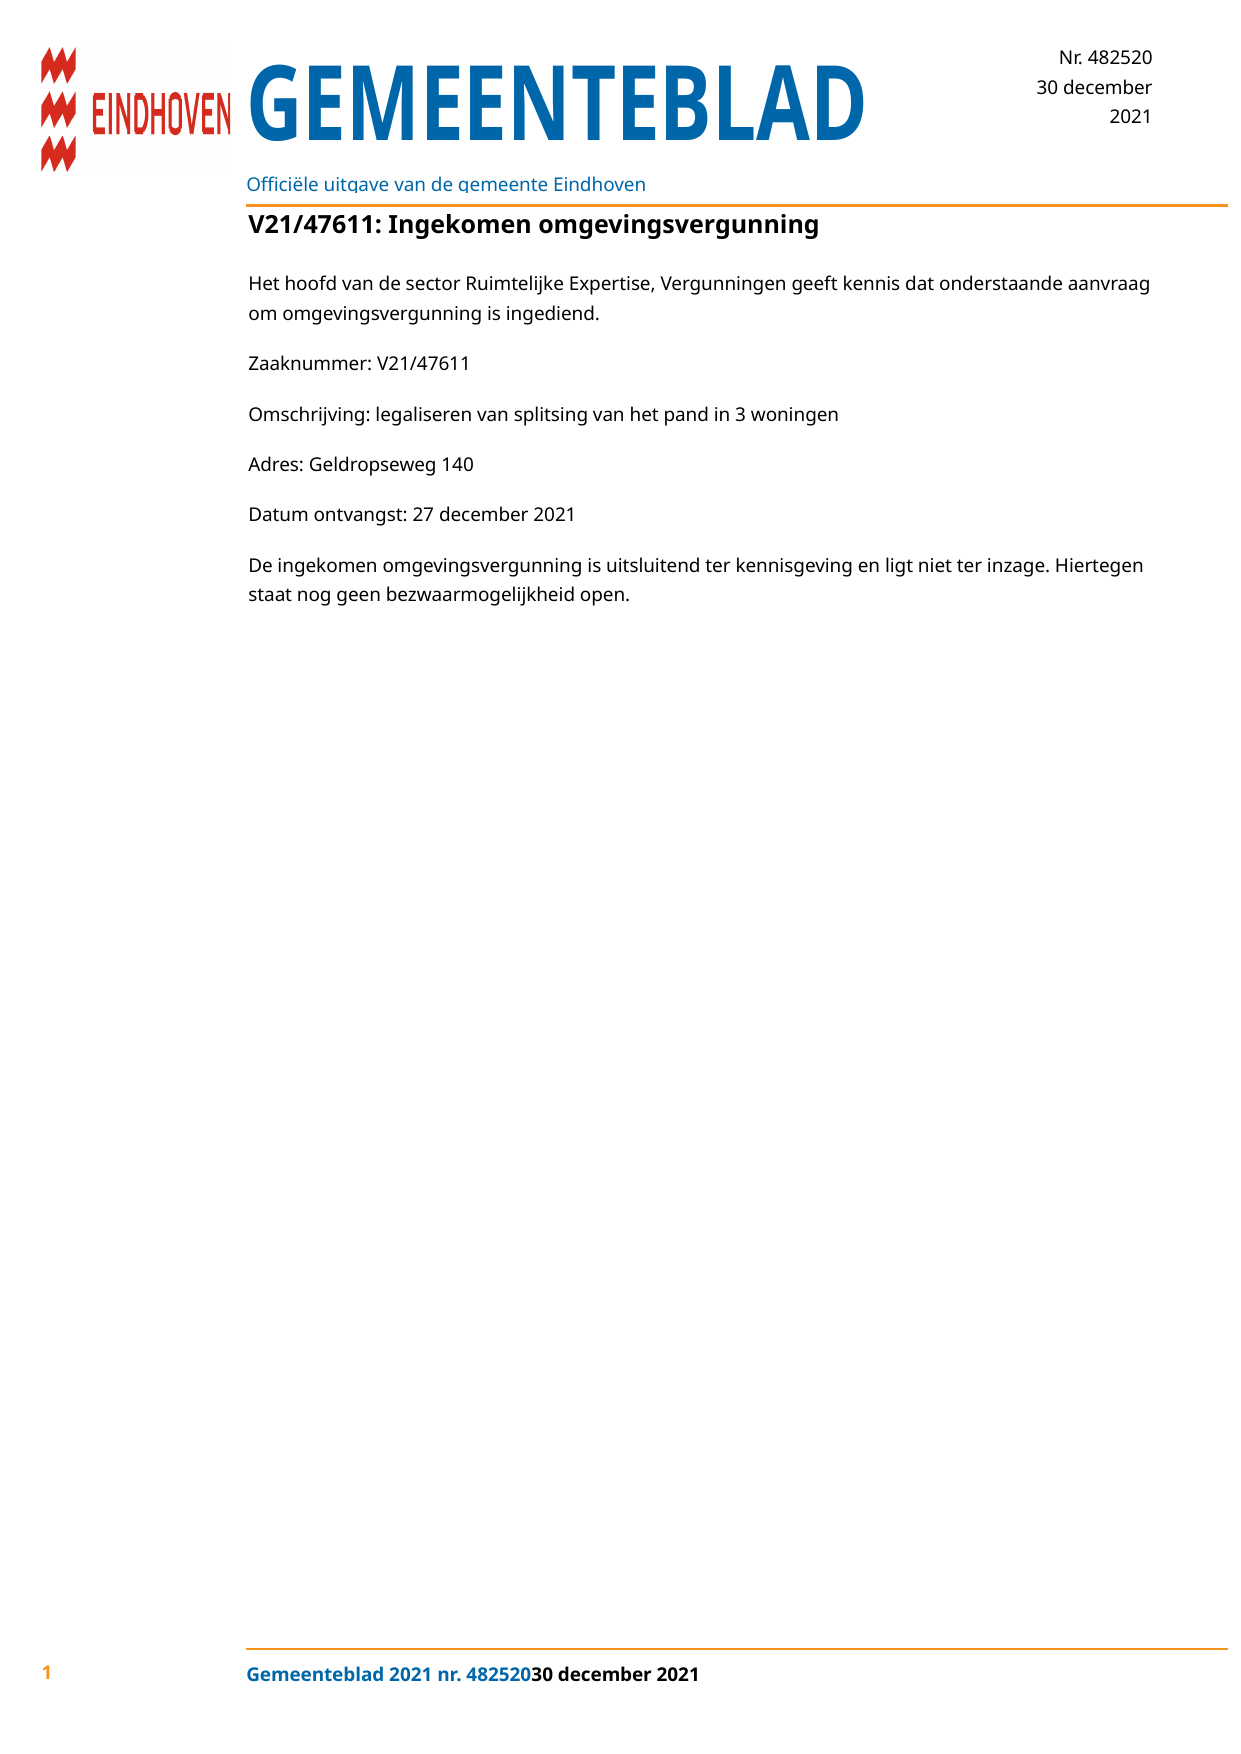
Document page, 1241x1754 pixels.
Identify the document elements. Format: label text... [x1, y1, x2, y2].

text V21/47611: Ingekomen omgevingsvergunning [248, 207, 1152, 241]
text Datum ontvangst: 27 december 2021 [248, 502, 1152, 527]
text Omschrijving: legaliseren van splitsing van het pand in 3 woningen [248, 401, 1152, 426]
picture [41, 47, 231, 172]
text Adres: Geldropseweg 140 [248, 451, 1152, 477]
text Het hoofd van de sector Ruimtelijke Expertise, Vergunningen geeft kennis dat onderstaande aanvraag om omgevingsvergunning is ingediend. [248, 270, 1152, 326]
text Zaaknummer: V21/47611 [248, 350, 1152, 376]
text De ingekomen omgevingsvergunning is uitsluitend ter kennisgeving en ligt niet ter inzage. Hiertegen staat nog geen bezwaarmogelijkheid open. [248, 552, 1152, 607]
